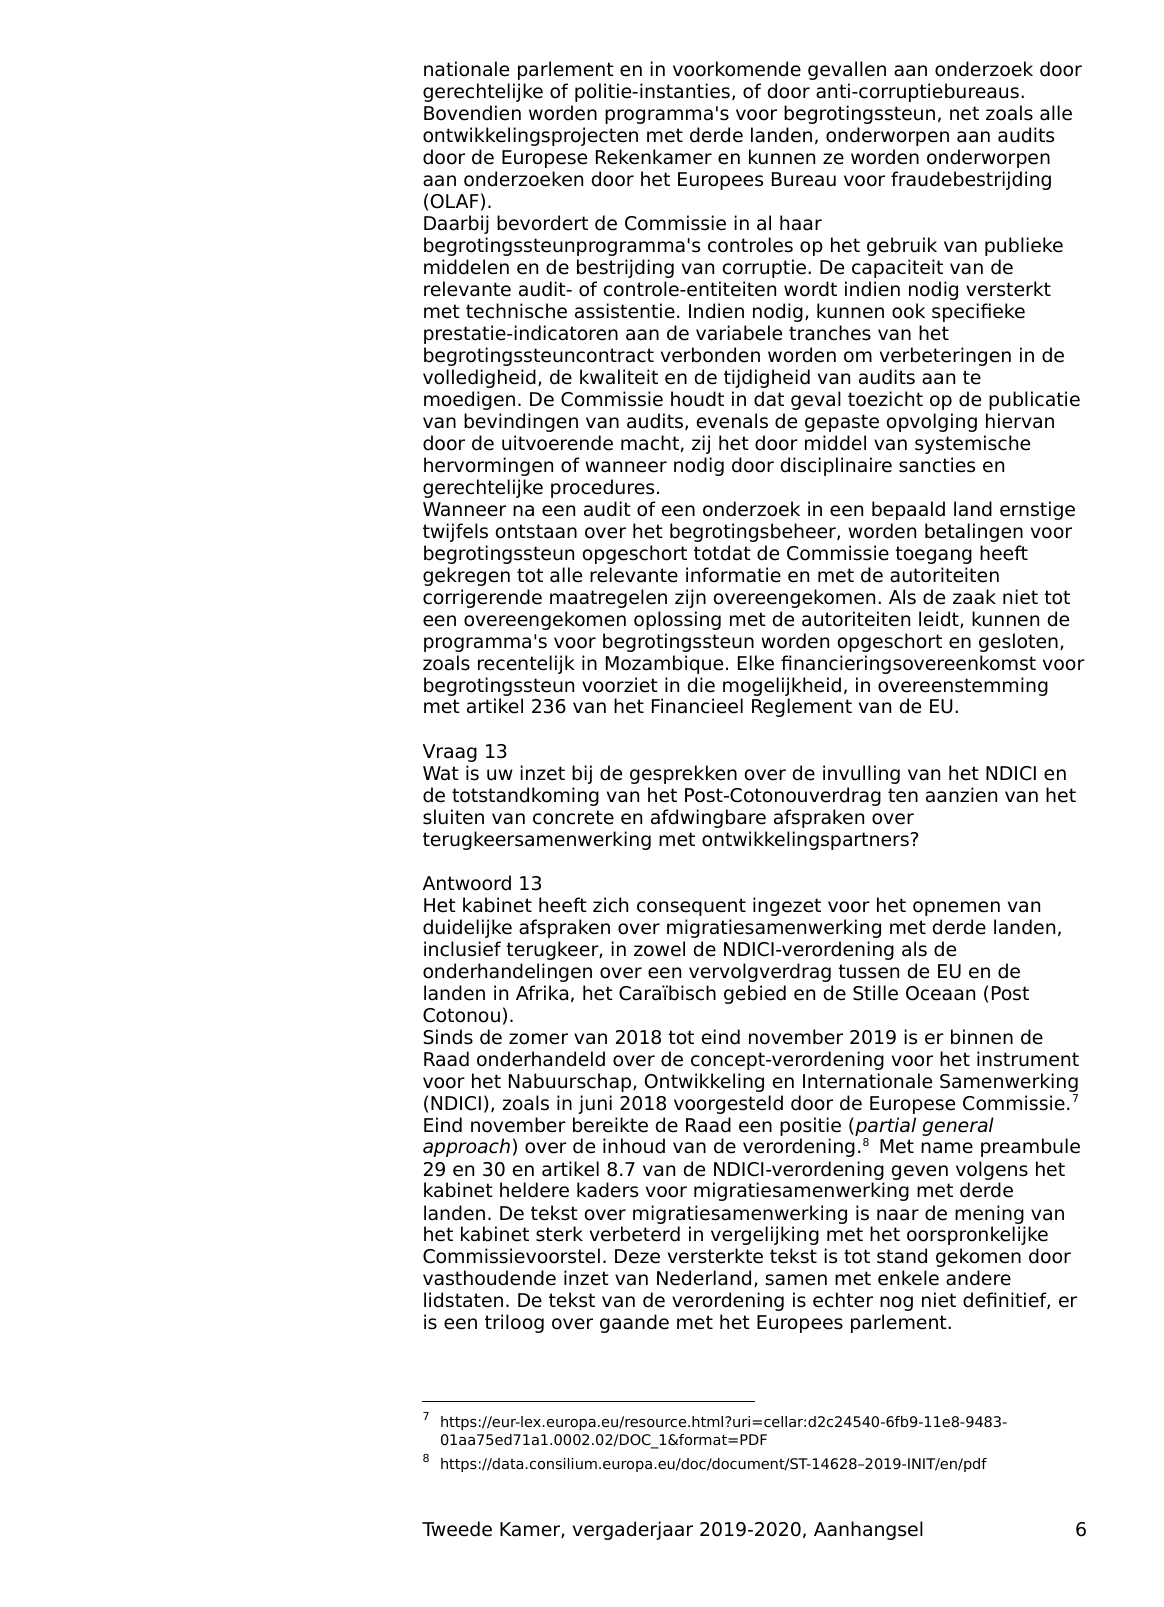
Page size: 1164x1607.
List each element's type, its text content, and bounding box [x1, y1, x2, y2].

text Wat is uw inzet bij de gesprekken over de invulling van het NDICI en de totstandkoming van het Post-Cotonouverdrag ten aanzien van het sluiten van concrete en afdwingbare afspraken over terugkeersamenwerking met ontwikkelingspartners? [422, 763, 1087, 851]
text https://data.consilium.europa.eu/doc/document/ST-14628–2019-INIT/en/pdf [422, 1452, 1087, 1474]
text nationale parlement en in voorkomende gevallen aan onderzoek door gerechtelijke of politie-instanties, of door anti-corruptiebureaus. Bovendien worden programma's voor begrotingssteun, net zoals alle ontwikkelingsprojecten met derde landen, onderworpen aan audits door de Europese Rekenkamer en kunnen ze worden onderworpen aan onderzoeken door het Europees Bureau voor fraudebestrijding (OLAF). [422, 59, 1087, 213]
text Wanneer na een audit of een onderzoek in een bepaald land ernstige twijfels ontstaan over het begrotingsbeheer, worden betalingen voor begrotingssteun opgeschort totdat de Commissie toegang heeft gekregen tot alle relevante informatie en met de autoriteiten corrigerende maatregelen zijn overeengekomen. Als de zaak niet tot een overeengekomen oplossing met de autoriteiten leidt, kunnen de programma's voor begrotingssteun worden opgeschort en gesloten, zoals recentelijk in Mozambique. Elke financieringsovereenkomst voor begrotingssteun voorziet in die mogelijkheid, in overeenstemming met artikel 236 van het Financieel Reglement van de EU. [422, 499, 1087, 718]
text Het kabinet heeft zich consequent ingezet voor het opnemen van duidelijke afspraken over migratiesamenwerking met derde landen, inclusief terugkeer, in zowel de NDICI-verordening als de onderhandelingen over een vervolgverdrag tussen de EU en de landen in Afrika, het Caraïbisch gebied en de Stille Oceaan (Post Cotonou). [422, 895, 1087, 1027]
text Vraag 13 [422, 741, 1087, 763]
text Daarbij bevordert de Commissie in al haar begrotingssteunprogramma's controles op het gebruik van publieke middelen en de bestrijding van corruptie. De capaciteit van de relevante audit- of controle-entiteiten wordt indien nodig versterkt met technische assistentie. Indien nodig, kunnen ook specifieke prestatie-indicatoren aan de variabele tranches van het begrotingssteuncontract verbonden worden om verbeteringen in de volledigheid, de kwaliteit en de tijdigheid van audits aan te moedigen. De Commissie houdt in dat geval toezicht op de publicatie van bevindingen van audits, evenals de gepaste opvolging hiervan door de uitvoerende macht, zij het door middel van systemische hervormingen of wanneer nodig door disciplinaire sancties en gerechtelijke procedures. [422, 213, 1087, 499]
text https://eur-lex.europa.eu/resource.html?uri=cellar:d2c24540-6fb9-11e8-9483-01aa75ed71a1.0002.02/DOC_1&format=PDF [422, 1410, 1087, 1449]
text Sinds de zomer van 2018 tot eind november 2019 is er binnen de Raad onderhandeld over de concept-verordening voor het instrument voor het Nabuurschap, Ontwikkeling en Internationale Samenwerking (NDICI), zoals in juni 2018 voorgesteld door de Europese Commissie. Eind november bereikte de Raad een positie (partial general approach) over de inhoud van de verordening. Met name preambule 29 en 30 en artikel 8.7 van de NDICI-verordening geven volgens het kabinet heldere kaders voor migratiesamenwerking met derde landen. De tekst over migratiesamenwerking is naar de mening van het kabinet sterk verbeterd in vergelijking met het oorspronkelijke Commissievoorstel. Deze versterkte tekst is tot stand gekomen door vasthoudende inzet van Nederland, samen met enkele andere lidstaten. De tekst van de verordening is echter nog niet definitief, er is een triloog over gaande met het Europees parlement. [422, 1027, 1087, 1334]
text Antwoord 13 [422, 873, 1087, 895]
